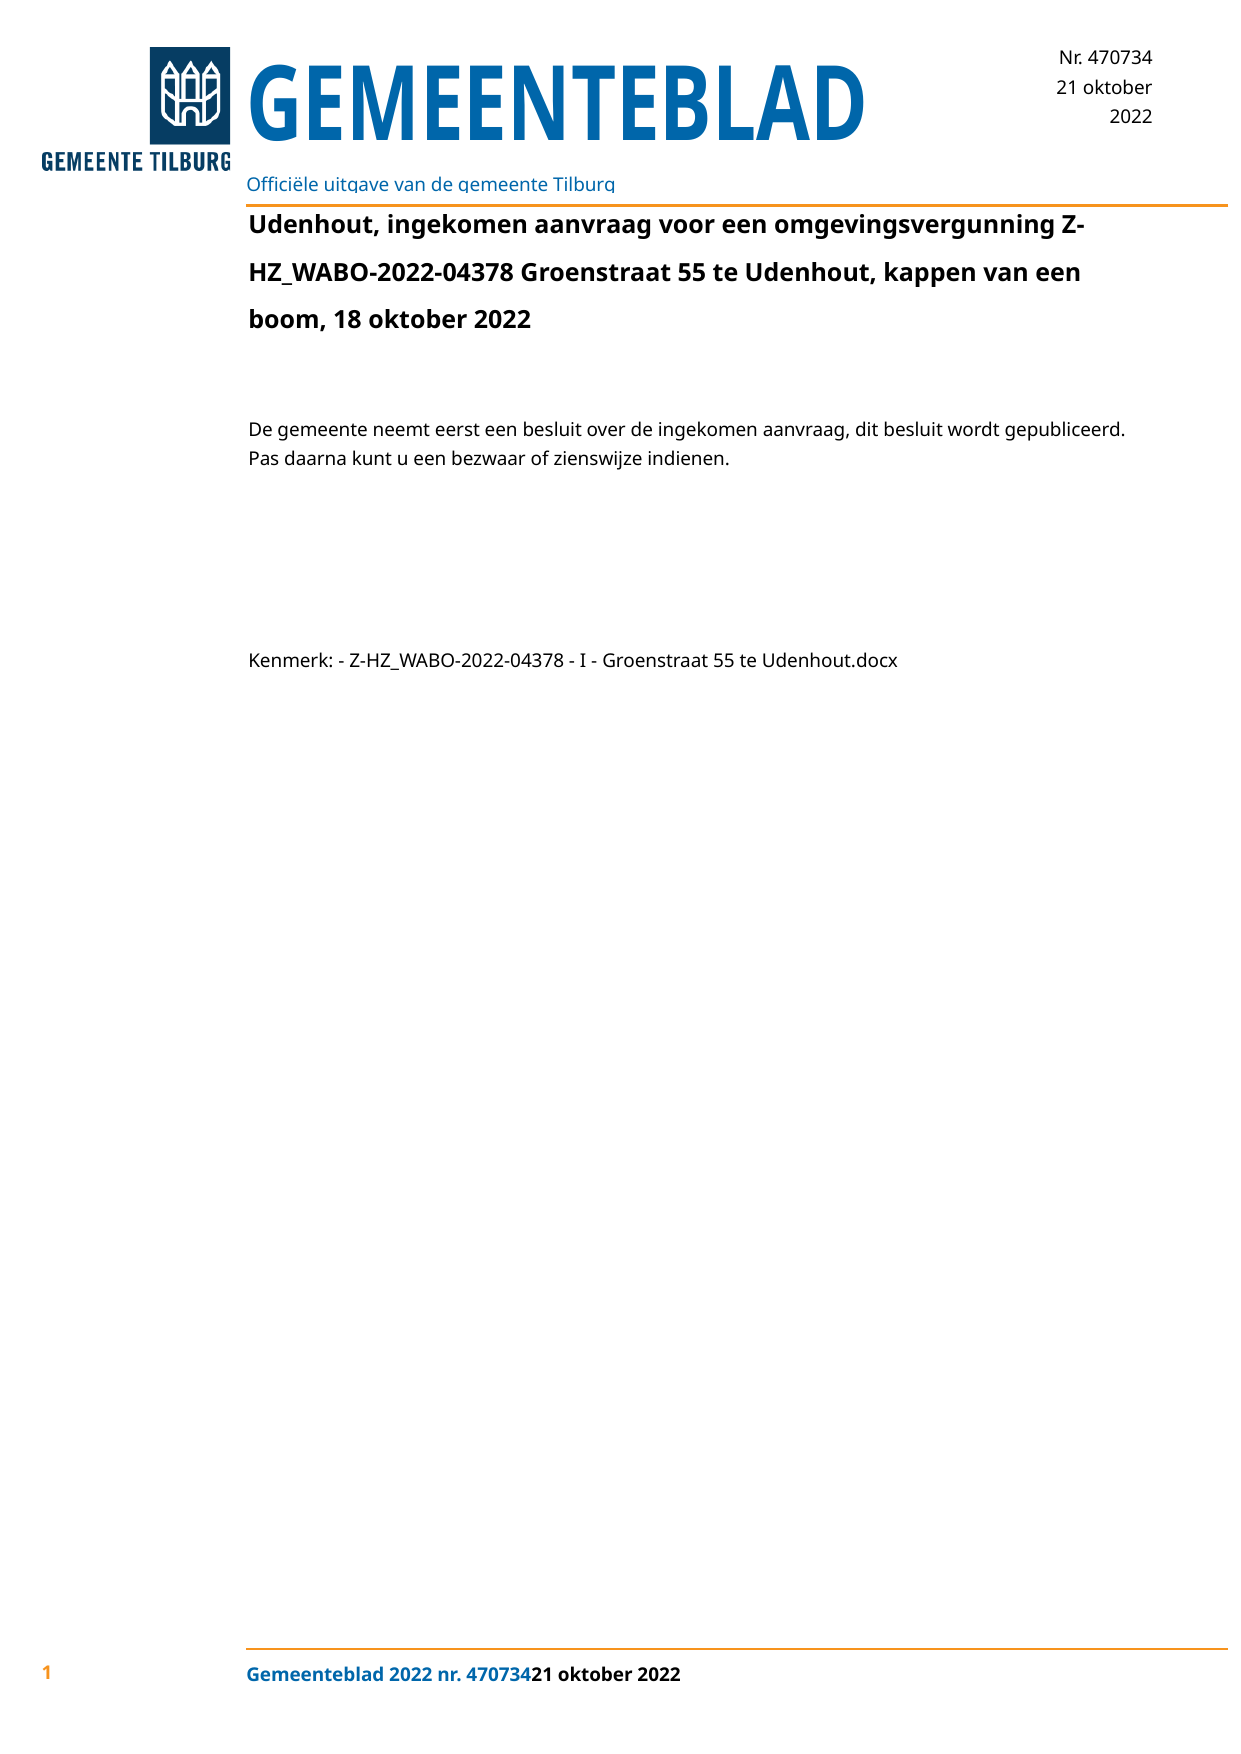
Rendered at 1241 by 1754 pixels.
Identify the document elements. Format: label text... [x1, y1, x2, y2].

text Kenmerk: - Z-HZ_WABO-2022-04378 - I - Groenstraat 55 te Udenhout.docx [248, 647, 1152, 673]
text Udenhout, ingekomen aanvraag voor een omgevingsvergunning Z-HZ_WABO-2022-04378 Groenstraat 55 te Udenhout, kappen van een boom, 18 oktober 2022 [248, 207, 1152, 336]
text De gemeente neemt eerst een besluit over de ingekomen aanvraag, dit besluit wordt gepubliceerd. Pas daarna kunt u een bezwaar of zienswijze indienen. [248, 416, 1152, 471]
picture [41, 47, 231, 172]
